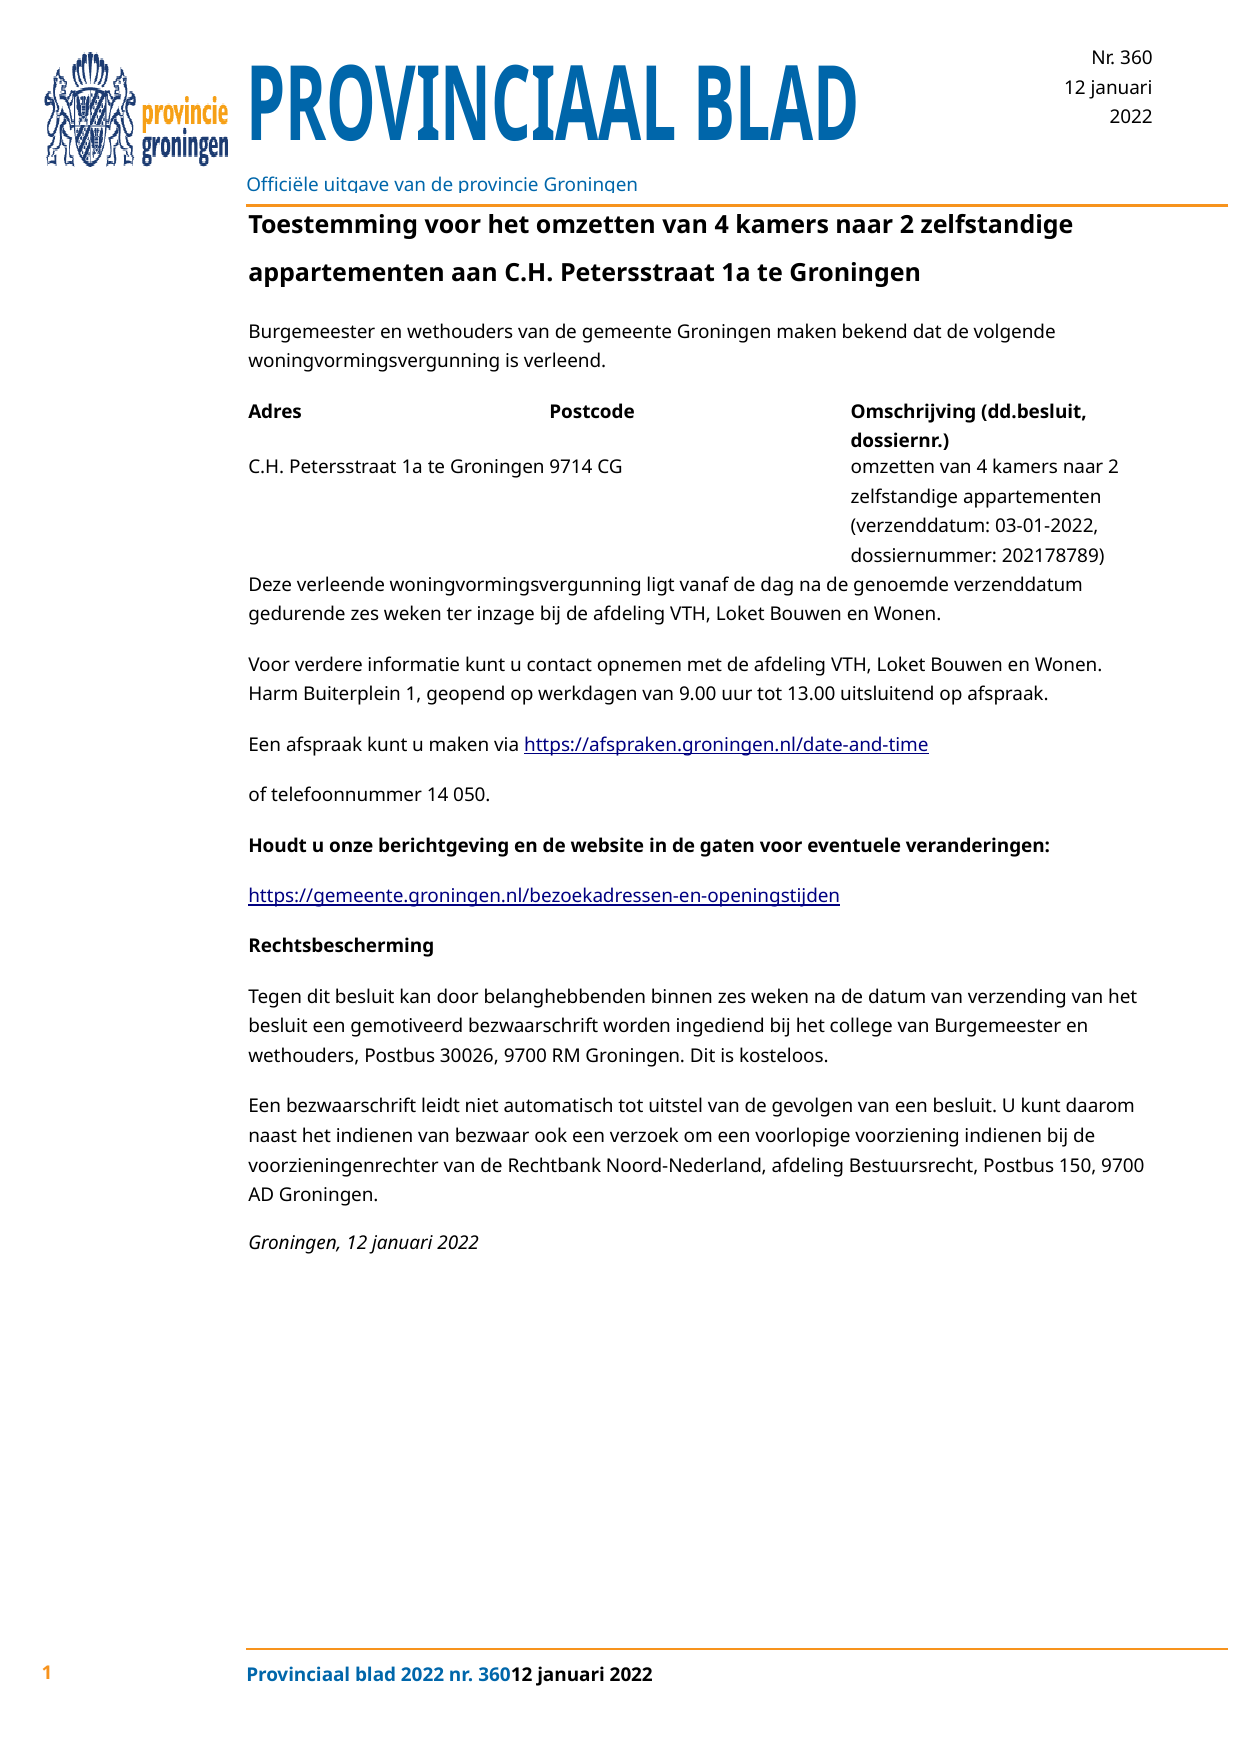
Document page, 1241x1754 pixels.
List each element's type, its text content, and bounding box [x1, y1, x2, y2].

table_header Omschrijving (dd.besluit, dossiernr.) [850, 398, 1152, 453]
table_header Postcode [549, 398, 850, 453]
table_cell omzetten van 4 kamers naar 2 zelfstandige appartementen (verzenddatum: 03-01-2022, dossiernummer: 202178789) [850, 453, 1152, 568]
table_header Adres [248, 398, 549, 453]
table_cell C.H. Petersstraat 1a te Groningen [248, 453, 549, 568]
text Toestemming voor het omzetten van 4 kamers naar 2 zelfstandige appartementen aan C.H. Petersstraat 1a te Groningen [248, 207, 1152, 288]
table_cell 9714 CG [549, 453, 850, 568]
text Voor verdere informatie kunt u contact opnemen met de afdeling VTH, Loket Bouwen en Wonen. Harm Buiterplein 1, geopend op werkdagen van 9.00 uur tot 13.00 uitsluitend op afspraak. [248, 651, 1152, 706]
text Een afspraak kunt u maken via https://afspraken.groningen.nl/date-and-time [248, 731, 1152, 757]
picture [41, 47, 231, 172]
text Groningen, 12 januari 2022 [248, 1229, 1152, 1255]
text https://gemeente.groningen.nl/bezoekadressen-en-openingstijden [248, 882, 1152, 908]
text Tegen dit besluit kan door belanghebbenden binnen zes weken na de datum van verzending van het besluit een gemotiveerd bezwaarschrift worden ingediend bij het college van Burgemeester en wethouders, Postbus 30026, 9700 RM Groningen. Dit is kosteloos. [248, 983, 1152, 1068]
text Burgemeester en wethouders van de gemeente Groningen maken bekend dat de volgende woningvormingsvergunning is verleend. [248, 318, 1152, 373]
text Een bezwaarschrift leidt niet automatisch tot uitstel van de gevolgen van een besluit. U kunt daarom naast het indienen van bezwaar ook een verzoek om een voorlopige voorziening indienen bij de voorzieningenrechter van de Rechtbank Noord-Nederland, afdeling Bestuursrecht, Postbus 150, 9700 AD Groningen. [248, 1093, 1152, 1207]
text Rechtsbescherming [248, 933, 1152, 958]
text of telefoonnummer 14 050. [248, 781, 1152, 807]
text Houdt u onze berichtgeving en de website in de gaten voor eventuele veranderingen: [248, 832, 1152, 858]
text Deze verleende woningvormingsvergunning ligt vanaf de dag na de genoemde verzenddatum gedurende zes weken ter inzage bij de afdeling VTH, Loket Bouwen en Wonen. [248, 571, 1152, 626]
